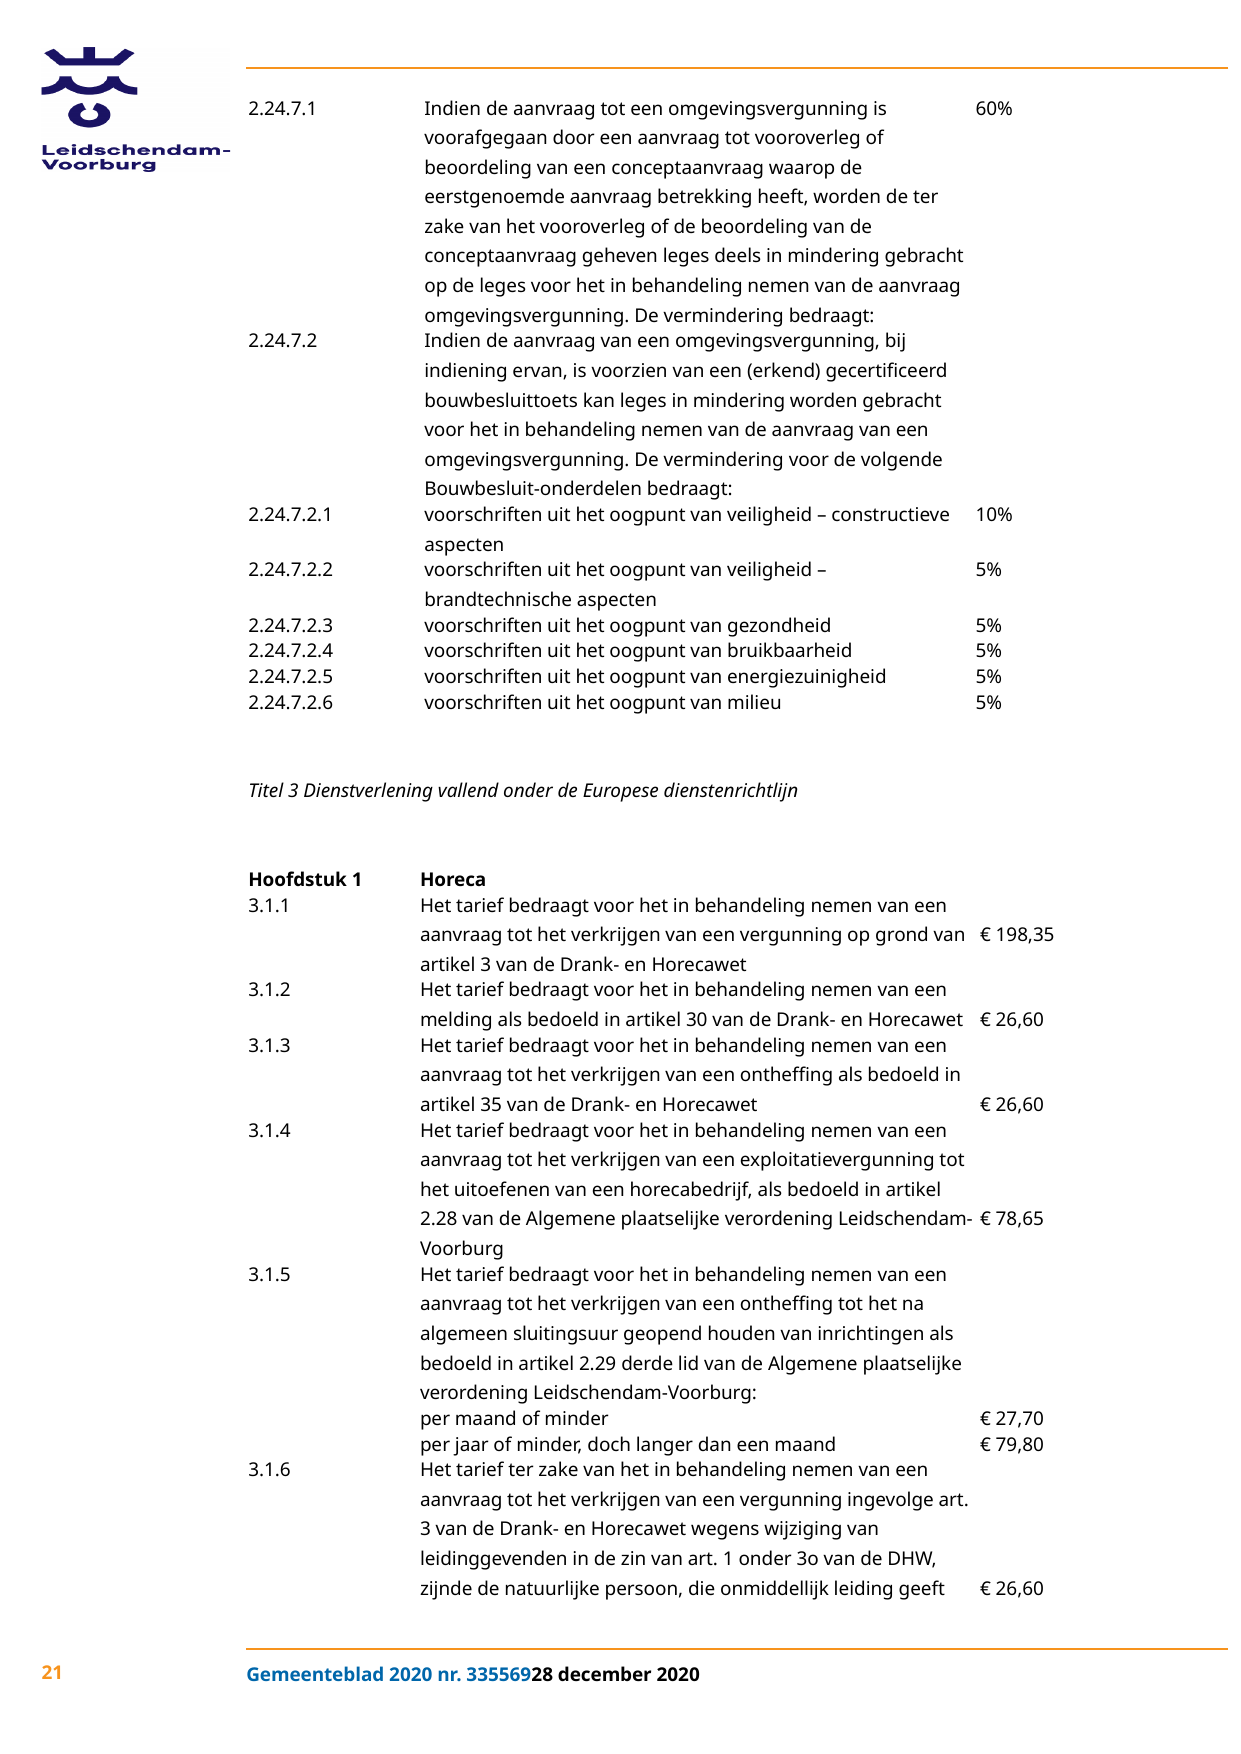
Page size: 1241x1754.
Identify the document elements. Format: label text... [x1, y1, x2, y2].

table_cell Het tarief bedraagt voor het in behandeling nemen van een melding als bedoeld in artikel 30 van de Drank- en Horecawet [420, 977, 980, 1032]
table_cell 2.24.7.2 [248, 328, 424, 501]
table_cell voorschriften uit het oogpunt van bruikbaarheid [424, 638, 975, 663]
table_cell Het tarief bedraagt voor het in behandeling nemen van een aanvraag tot het verkrijgen van een vergunning op grond van artikel 3 van de Drank- en Horecawet [420, 892, 980, 977]
table_cell 2.24.7.2.4 [248, 638, 424, 663]
picture [41, 47, 231, 172]
table_cell € 26,60 [980, 1032, 1152, 1117]
table_cell 3.1.1 [248, 892, 420, 977]
table_cell [248, 1405, 420, 1431]
table_cell 5% [975, 638, 1152, 663]
table_cell per maand of minder [420, 1405, 980, 1431]
table_cell 2.24.7.2.5 [248, 663, 424, 689]
table_cell 10% [975, 501, 1152, 557]
table_cell € 26,60 [980, 1456, 1152, 1601]
table_cell Het tarief ter zake van het in behandeling nemen van een aanvraag tot het verkrijgen van een vergunning ingevolge art. 3 van de Drank- en Horecawet wegens wijziging van leidinggevenden in de zin van art. 1 onder 3o van de DHW, zijnde de natuurlijke persoon, die onmiddellijk leiding geeft [420, 1456, 980, 1601]
table_cell € 198,35 [980, 892, 1152, 977]
table_cell Het tarief bedraagt voor het in behandeling nemen van een aanvraag tot het verkrijgen van een exploitatievergunning tot het uitoefenen van een horecabedrijf, als bedoeld in artikel 2.28 van de Algemene plaatselijke verordening Leidschendam-Voorburg [420, 1117, 980, 1261]
table_cell € 79,80 [980, 1431, 1152, 1456]
table_cell [975, 328, 1152, 501]
table_header Horeca [420, 866, 980, 892]
table_header [980, 866, 1152, 892]
table_cell per jaar of minder, doch langer dan een maand [420, 1431, 980, 1456]
table_cell 5% [975, 689, 1152, 715]
table_cell voorschriften uit het oogpunt van gezondheid [424, 612, 975, 638]
table_cell voorschriften uit het oogpunt van veiligheid – constructieve aspecten [424, 501, 975, 557]
table_cell € 27,70 [980, 1405, 1152, 1431]
text Titel 3 Dienstverlening vallend onder de Europese dienstenrichtlijn [248, 777, 1152, 803]
table_cell 60% [975, 95, 1152, 328]
table_cell 2.24.7.2.6 [248, 689, 424, 715]
table_cell Indien de aanvraag tot een omgevingsvergunning is voorafgegaan door een aanvraag tot vooroverleg of beoordeling van een conceptaanvraag waarop de eerstgenoemde aanvraag betrekking heeft, worden de ter zake van het vooroverleg of de beoordeling van de conceptaanvraag geheven leges deels in mindering gebracht op de leges voor het in behandeling nemen van de aanvraag omgevingsvergunning. De vermindering bedraagt: [424, 95, 975, 328]
table_cell 3.1.4 [248, 1117, 420, 1261]
table_cell 2.24.7.2.2 [248, 557, 424, 612]
table_cell 5% [975, 557, 1152, 612]
table_cell voorschriften uit het oogpunt van energiezuinigheid [424, 663, 975, 689]
table_cell Indien de aanvraag van een omgevingsvergunning, bij indiening ervan, is voorzien van een (erkend) gecertificeerd bouwbesluittoets kan leges in mindering worden gebracht voor het in behandeling nemen van de aanvraag van een omgevingsvergunning. De vermindering voor de volgende Bouwbesluit-onderdelen bedraagt: [424, 328, 975, 501]
table_cell 3.1.6 [248, 1456, 420, 1601]
table_cell [980, 1261, 1152, 1405]
table_cell Het tarief bedraagt voor het in behandeling nemen van een aanvraag tot het verkrijgen van een ontheffing als bedoeld in artikel 35 van de Drank- en Horecawet [420, 1032, 980, 1117]
table_cell voorschriften uit het oogpunt van veiligheid – brandtechnische aspecten [424, 557, 975, 612]
table_cell 2.24.7.2.3 [248, 612, 424, 638]
table_cell voorschriften uit het oogpunt van milieu [424, 689, 975, 715]
table_cell 2.24.7.1 [248, 95, 424, 328]
table_cell [248, 1431, 420, 1456]
table_cell € 78,65 [980, 1117, 1152, 1261]
table_cell 5% [975, 663, 1152, 689]
table_cell 5% [975, 612, 1152, 638]
table_cell 3.1.3 [248, 1032, 420, 1117]
table_cell € 26,60 [980, 977, 1152, 1032]
table_cell 3.1.2 [248, 977, 420, 1032]
table_cell 2.24.7.2.1 [248, 501, 424, 557]
table_header Hoofdstuk 1 [248, 866, 420, 892]
table_cell 3.1.5 [248, 1261, 420, 1405]
table_cell Het tarief bedraagt voor het in behandeling nemen van een aanvraag tot het verkrijgen van een ontheffing tot het na algemeen sluitingsuur geopend houden van inrichtingen als bedoeld in artikel 2.29 derde lid van de Algemene plaatselijke verordening Leidschendam-Voorburg: [420, 1261, 980, 1405]
